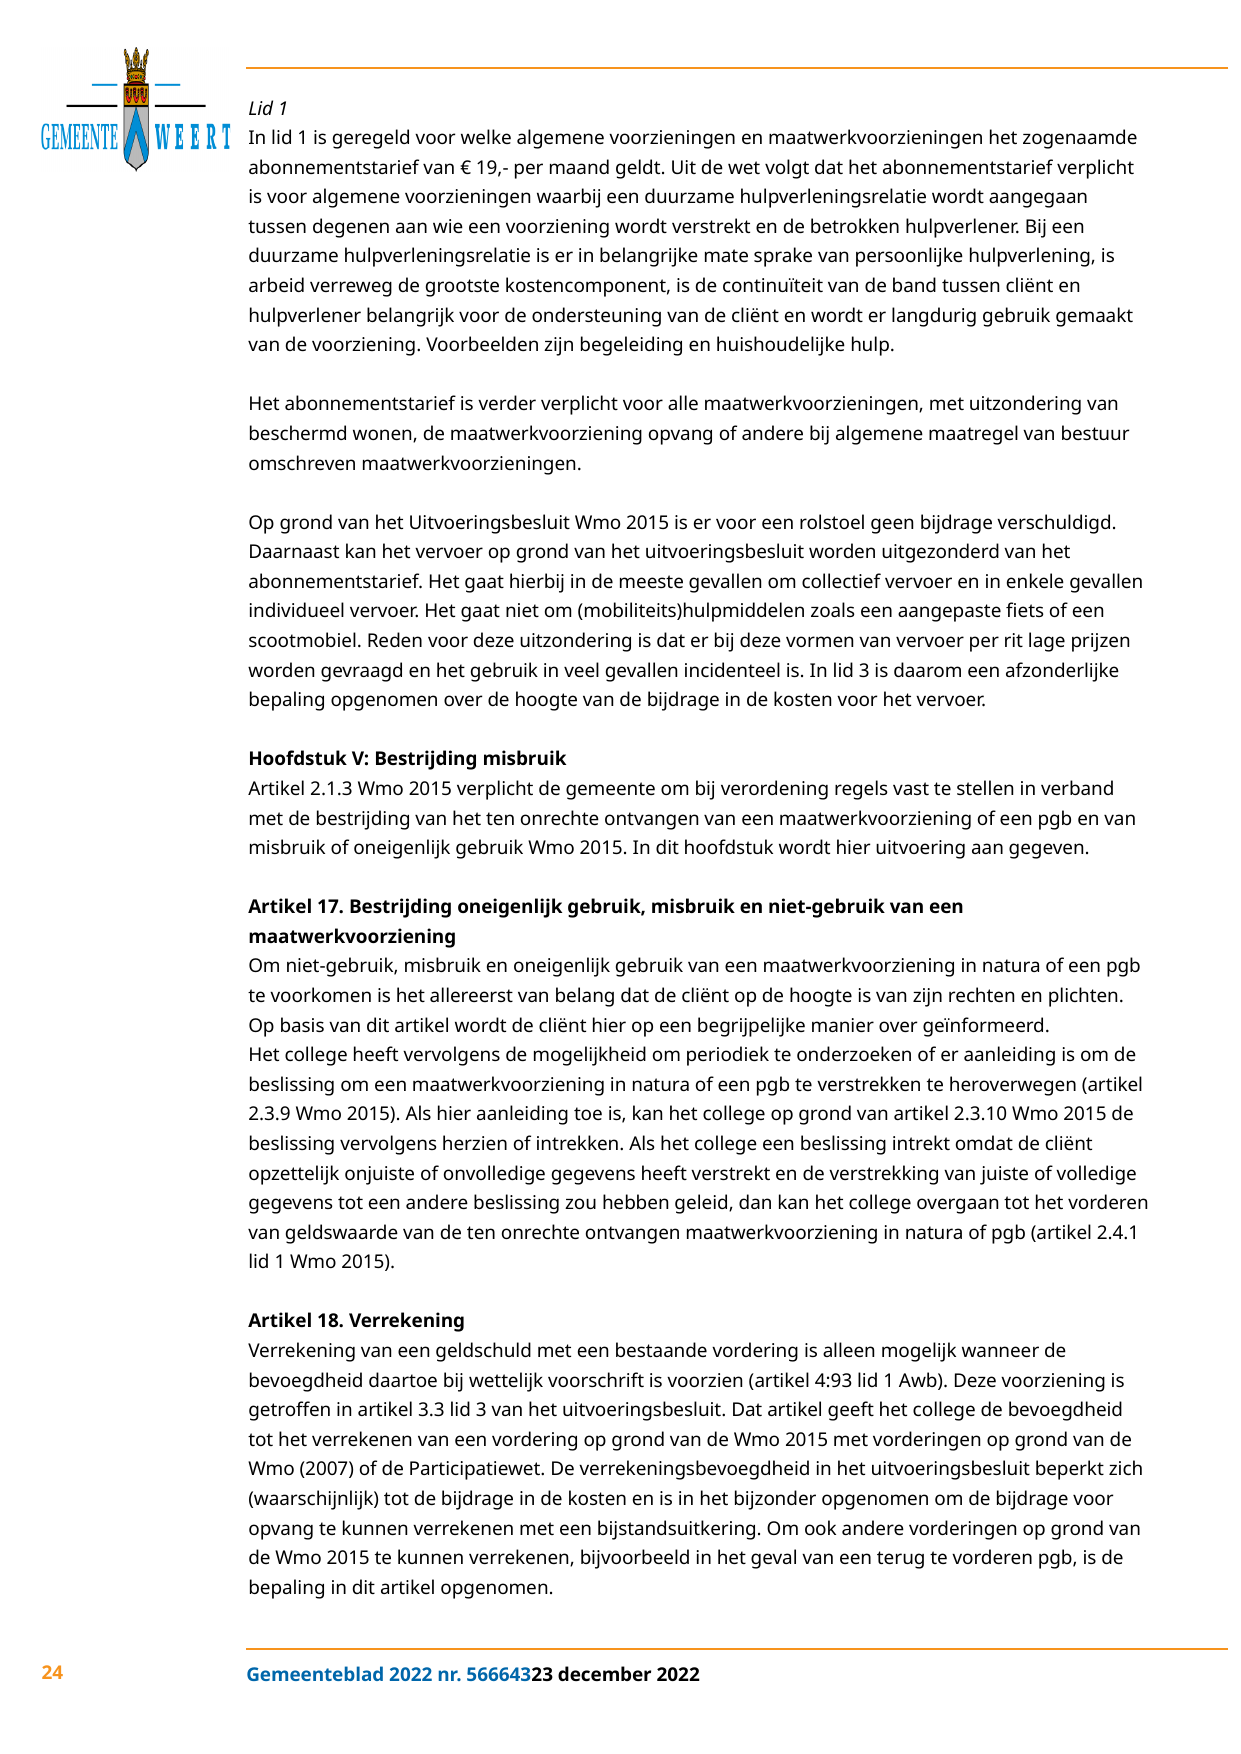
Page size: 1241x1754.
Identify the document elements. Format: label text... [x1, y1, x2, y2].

text Artikel 18. Verrekening [248, 1308, 1152, 1333]
text Op grond van het Uitvoeringsbesluit Wmo 2015 is er voor een rolstoel geen bijdrage verschuldigd. [248, 509, 1152, 535]
text Daarnaast kan het vervoer op grond van het uitvoeringsbesluit worden uitgezonderd van het abonnementstarief. Het gaat hierbij in de meeste gevallen om collectief vervoer en in enkele gevallen individueel vervoer. Het gaat niet om (mobiliteits)hulpmiddelen zoals een aangepaste fiets of een scootmobiel. Reden voor deze uitzondering is dat er bij deze vormen van vervoer per rit lage prijzen worden gevraagd en het gebruik in veel gevallen incidenteel is. In lid 3 is daarom een afzonderlijke bepaling opgenomen over de hoogte van de bijdrage in de kosten voor het vervoer. [248, 538, 1152, 712]
text Hoofdstuk V: Bestrijding misbruik [248, 746, 1152, 771]
text Lid 1 [248, 95, 1152, 121]
text Het abonnementstarief is verder verplicht voor alle maatwerkvoorzieningen, met uitzondering van beschermd wonen, de maatwerkvoorziening opvang of andere bij algemene maatregel van bestuur omschreven maatwerkvoorzieningen. [248, 391, 1152, 476]
text Verrekening van een geldschuld met een bestaande vordering is alleen mogelijk wanneer de bevoegdheid daartoe bij wettelijk voorschrift is voorzien (artikel 4:93 lid 1 Awb). Deze voorziening is getroffen in artikel 3.3 lid 3 van het uitvoeringsbesluit. Dat artikel geeft het college de bevoegdheid tot het verrekenen van een vordering op grond van de Wmo 2015 met vorderingen op grond van de Wmo (2007) of de Participatiewet. De verrekeningsbevoegdheid in het uitvoeringsbesluit beperkt zich (waarschijnlijk) tot de bijdrage in de kosten en is in het bijzonder opgenomen om de bijdrage voor opvang te kunnen verrekenen met een bijstandsuitkering. Om ook andere vorderingen op grond van de Wmo 2015 te kunnen verrekenen, bijvoorbeeld in het geval van een terug te vorderen pgb, is de bepaling in dit artikel opgenomen. [248, 1337, 1152, 1600]
text In lid 1 is geregeld voor welke algemene voorzieningen en maatwerkvoorzieningen het zogenaamde abonnementstarief van € 19,- per maand geldt. Uit de wet volgt dat het abonnementstarief verplicht is voor algemene voorzieningen waarbij een duurzame hulpverleningsrelatie wordt aangegaan tussen degenen aan wie een voorziening wordt verstrekt en de betrokken hulpverlener. Bij een duurzame hulpverleningsrelatie is er in belangrijke mate sprake van persoonlijke hulpverlening, is arbeid verreweg de grootste kostencomponent, is de continuïteit van de band tussen cliënt en hulpverlener belangrijk voor de ondersteuning van de cliënt en wordt er langdurig gebruik gemaakt van de voorziening. Voorbeelden zijn begeleiding en huishoudelijke hulp. [248, 124, 1152, 357]
picture [41, 47, 231, 172]
text Artikel 17. Bestrijding oneigenlijk gebruik, misbruik en niet-gebruik van een maatwerkvoorziening [248, 893, 1152, 949]
text Het college heeft vervolgens de mogelijkheid om periodiek te onderzoeken of er aanleiding is om de beslissing om een maatwerkvoorziening in natura of een pgb te verstrekken te heroverwegen (artikel 2.3.9 Wmo 2015). Als hier aanleiding toe is, kan het college op grond van artikel 2.3.10 Wmo 2015 de beslissing vervolgens herzien of intrekken. Als het college een beslissing intrekt omdat de cliënt opzettelijk onjuiste of onvolledige gegevens heeft verstrekt en de verstrekking van juiste of volledige gegevens tot een andere beslissing zou hebben geleid, dan kan het college overgaan tot het vorderen van geldswaarde van de ten onrechte ontvangen maatwerkvoorziening in natura of pgb (artikel 2.4.1 lid 1 Wmo 2015). [248, 1041, 1152, 1274]
text Om niet-gebruik, misbruik en oneigenlijk gebruik van een maatwerkvoorziening in natura of een pgb te voorkomen is het allereerst van belang dat de cliënt op de hoogte is van zijn rechten en plichten. Op basis van dit artikel wordt de cliënt hier op een begrijpelijke manier over geïnformeerd. [248, 953, 1152, 1038]
text Artikel 2.1.3 Wmo 2015 verplicht de gemeente om bij verordening regels vast te stellen in verband met de bestrijding van het ten onrechte ontvangen van een maatwerkvoorziening of een pgb en van misbruik of oneigenlijk gebruik Wmo 2015. In dit hoofdstuk wordt hier uitvoering aan gegeven. [248, 775, 1152, 860]
